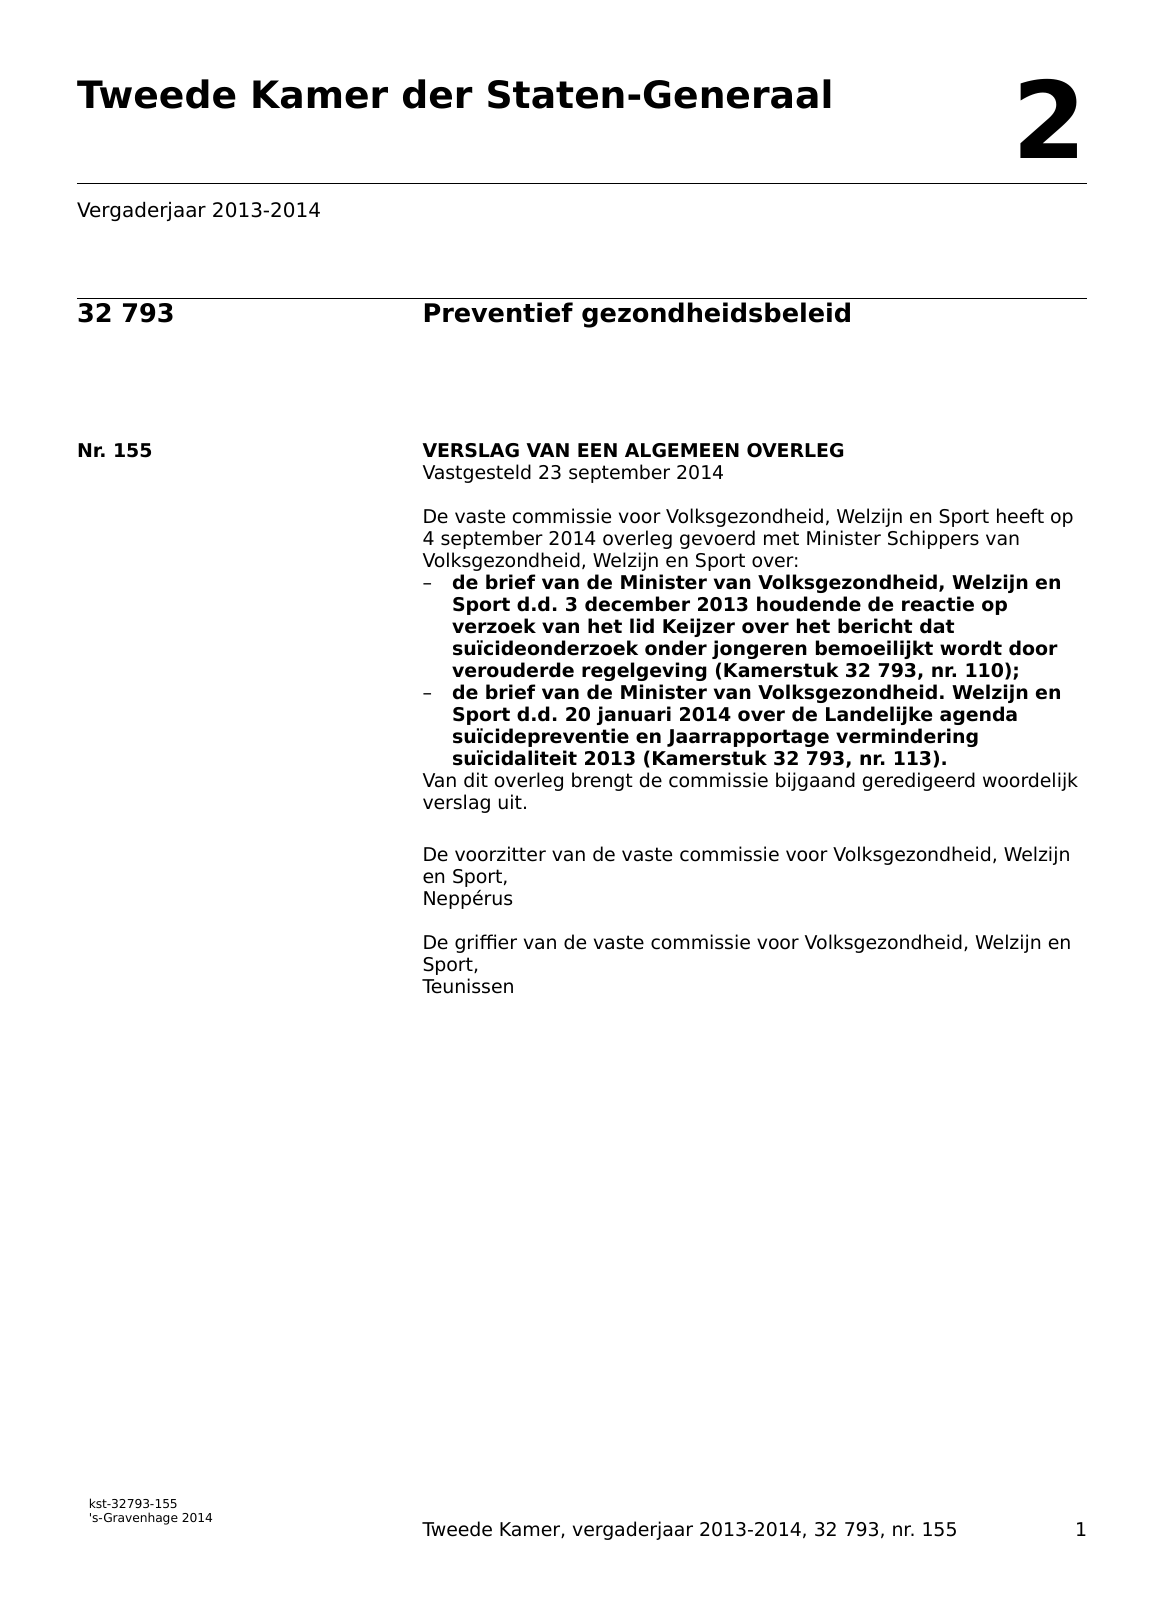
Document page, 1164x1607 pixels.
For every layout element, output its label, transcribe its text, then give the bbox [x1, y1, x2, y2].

text – de brief van de Minister van Volksgezondheid. Welzijn en Sport d.d. 20 januari 2014 over de Landelijke agenda suïcidepreventie en Jaarrapportage vermindering suïcidaliteit 2013 (Kamerstuk 32 793, nr. 113). [422, 682, 1087, 769]
text kst-32793-155 [88, 1497, 323, 1511]
table_header 2 [886, 59, 1087, 183]
subtitle 32 793 Preventief gezondheidsbeleid [77, 299, 1087, 329]
subtitle Nr. 155 VERSLAG VAN EEN ALGEMEEN OVERLEG [77, 440, 1087, 462]
text Van dit overleg brengt de commissie bijgaand geredigeerd woordelijk verslag uit. [422, 769, 1087, 813]
text Vastgesteld 23 september 2014 [422, 462, 1087, 484]
text De voorzitter van de vaste commissie voor Volksgezondheid, Welzijn en Sport, Neppérus [422, 843, 1087, 909]
text De griffier van de vaste commissie voor Volksgezondheid, Welzijn en Sport, Teunissen [422, 932, 1087, 998]
text De vaste commissie voor Volksgezondheid, Welzijn en Sport heeft op 4 september 2014 overleg gevoerd met Minister Schippers van Volksgezondheid, Welzijn en Sport over: [422, 506, 1087, 572]
table_cell Vergaderjaar 2013-2014 [77, 184, 1087, 298]
text – de brief van de Minister van Volksgezondheid, Welzijn en Sport d.d. 3 december 2013 houdende de reactie op verzoek van het lid Keijzer over het bericht dat suïcideonderzoek onder jongeren bemoeilijkt wordt door verouderde regelgeving (Kamerstuk 32 793, nr. 110); [422, 572, 1087, 682]
text 's-Gravenhage 2014 [88, 1511, 323, 1525]
table_header Tweede Kamer der Staten-Generaal [77, 59, 886, 183]
